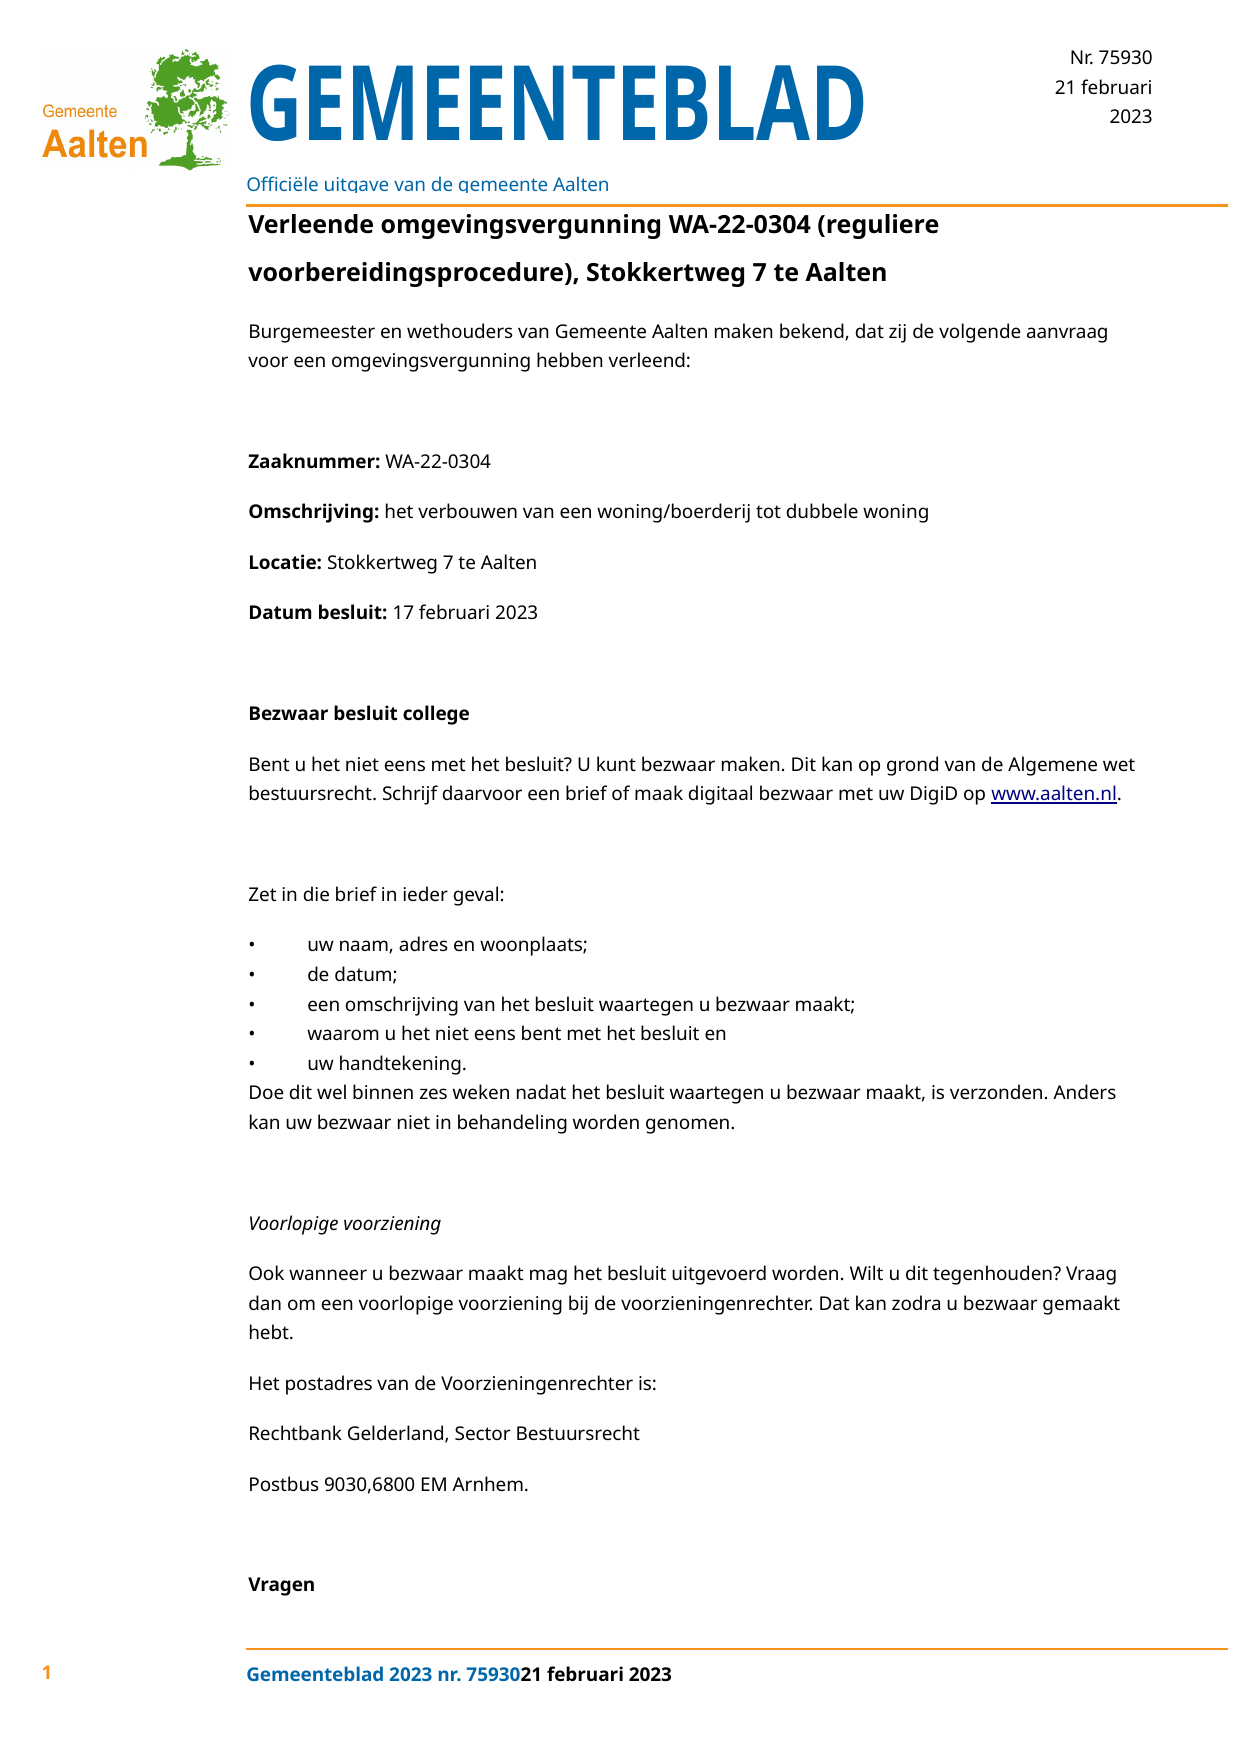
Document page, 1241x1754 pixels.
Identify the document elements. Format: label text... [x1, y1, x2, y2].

text Burgemeester en wethouders van Gemeente Aalten maken bekend, dat zij de volgende aanvraag voor een omgevingsvergunning hebben verleend: [248, 318, 1152, 373]
text Bent u het niet eens met het besluit? U kunt bezwaar maken. Dit kan op grond van de Algemene wet bestuursrecht. Schrijf daarvoor een brief of maak digitaal bezwaar met uw DigiD op www.aalten.nl. [248, 751, 1152, 806]
text Doe dit wel binnen zes weken nadat het besluit waartegen u bezwaar maakt, is verzonden. Anders kan uw bezwaar niet in behandeling worden genomen. [248, 1079, 1152, 1135]
list uw naam, adres en woonplaats; [248, 932, 1152, 957]
text Zaaknummer: WA-22-0304 [248, 448, 1152, 474]
text Datum besluit: 17 februari 2023 [248, 599, 1152, 625]
text Rechtbank Gelderland, Sector Bestuursrecht [248, 1420, 1152, 1446]
text Bezwaar besluit college [248, 700, 1152, 726]
list uw handtekening. [248, 1050, 1152, 1076]
list de datum; [248, 961, 1152, 987]
text Vragen [248, 1572, 1152, 1597]
text Postbus 9030,6800 EM Arnhem. [248, 1471, 1152, 1497]
text Voorlopige voorziening [248, 1210, 1152, 1236]
picture [41, 47, 231, 172]
text Locatie: Stokkertweg 7 te Aalten [248, 549, 1152, 575]
list een omschrijving van het besluit waartegen u bezwaar maakt; [248, 991, 1152, 1017]
text Omschrijving: het verbouwen van een woning/boerderij tot dubbele woning [248, 499, 1152, 524]
text Ook wanneer u bezwaar maakt mag het besluit uitgevoerd worden. Wilt u dit tegenhouden? Vraag dan om een voorlopige voorziening bij de voorzieningenrechter. Dat kan zodra u bezwaar gemaakt hebt. [248, 1260, 1152, 1345]
text Zet in die brief in ieder geval: [248, 881, 1152, 907]
text Verleende omgevingsvergunning WA-22-0304 (reguliere voorbereidingsprocedure), Stokkertweg 7 te Aalten [248, 207, 1152, 288]
text Het postadres van de Voorzieningenrechter is: [248, 1370, 1152, 1396]
list waarom u het niet eens bent met het besluit en [248, 1020, 1152, 1046]
